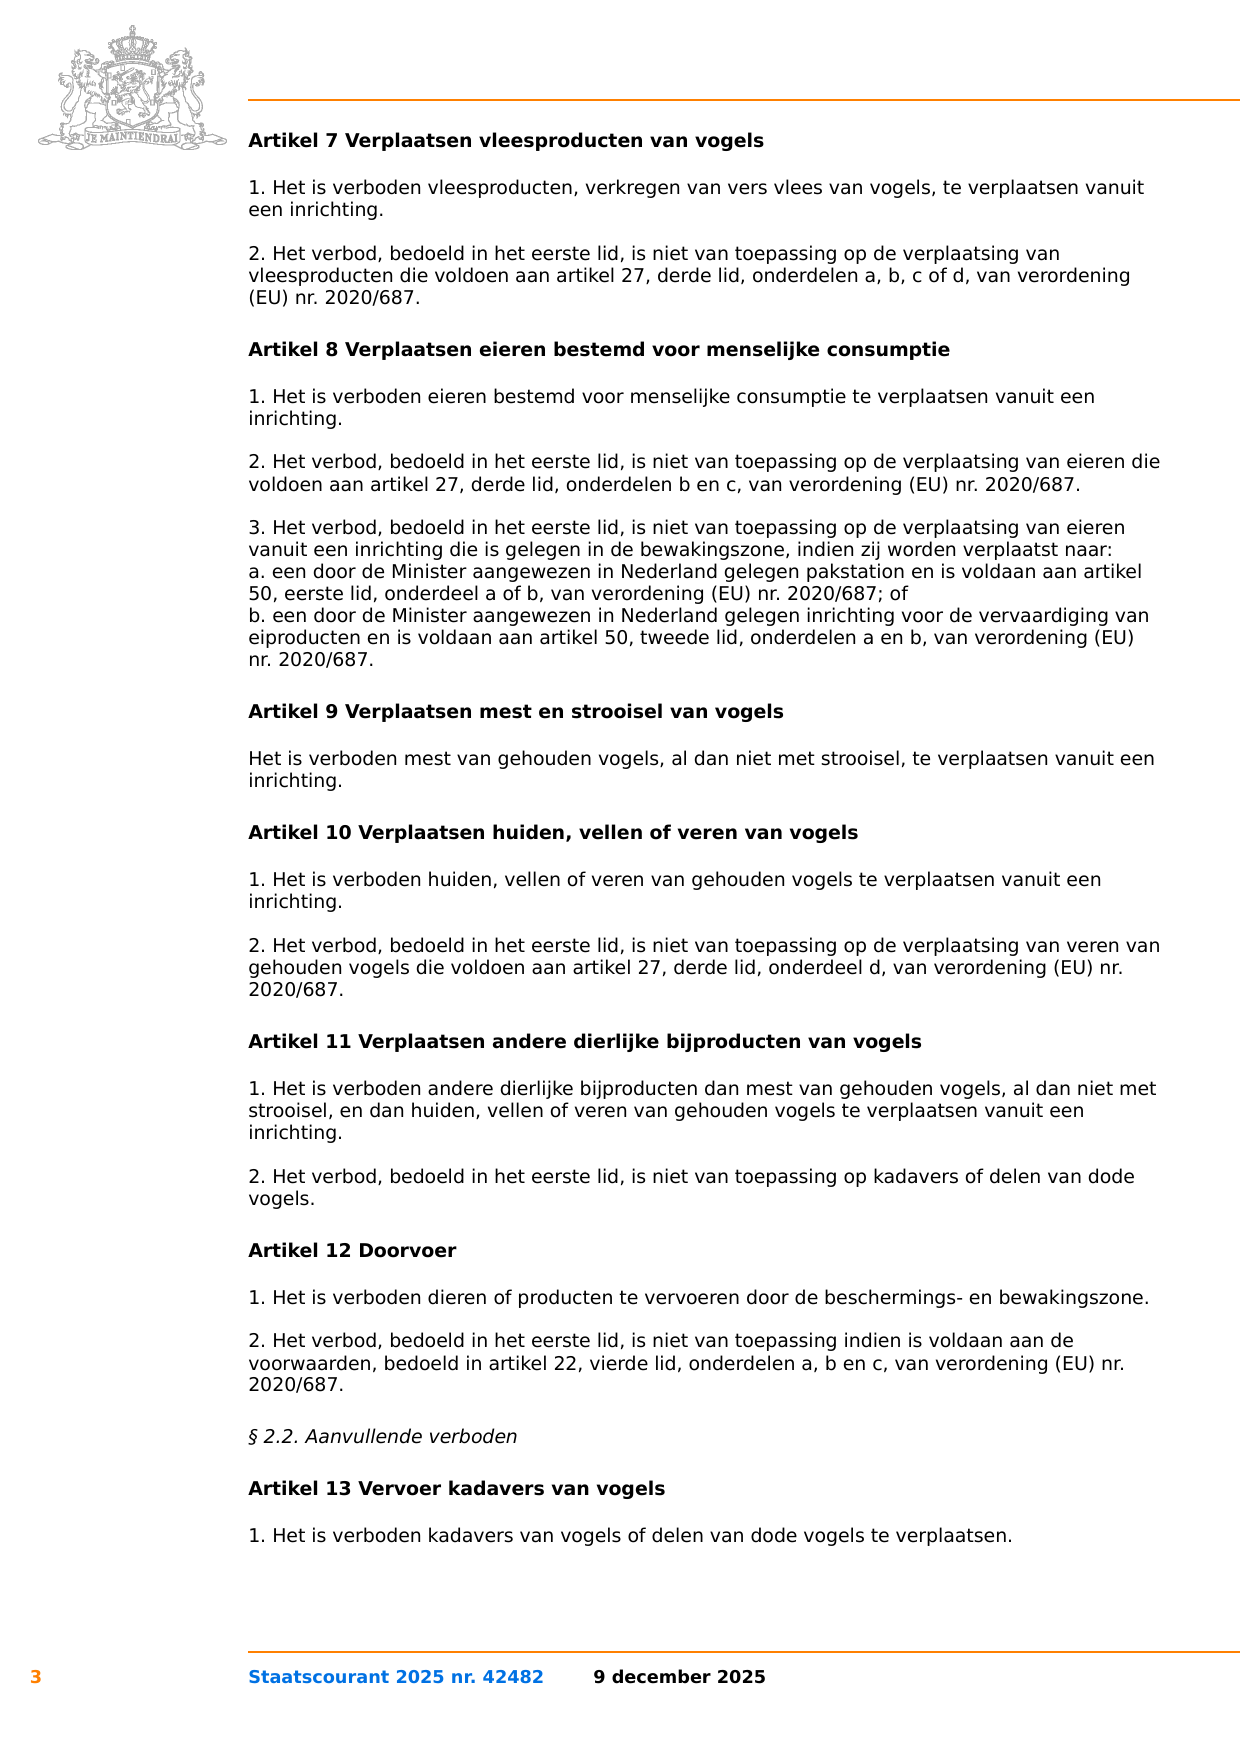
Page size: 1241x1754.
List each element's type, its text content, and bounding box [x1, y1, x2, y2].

subtitle § 2.2. Aanvullende verboden [248, 1426, 1163, 1448]
subtitle Artikel 12 Doorvoer [248, 1239, 1163, 1262]
text 1. Het is verboden dieren of producten te vervoeren door de beschermings- en bewakingszone. [248, 1287, 1163, 1308]
text 1. Het is verboden vleesproducten, verkregen van vers vlees van vogels, te verplaatsen vanuit een inrichting. [248, 177, 1163, 221]
text 2. Het verbod, bedoeld in het eerste lid, is niet van toepassing op de verplaatsing van vleesproducten die voldoen aan artikel 27, derde lid, onderdelen a, b, c of d, van verordening (EU) nr. 2020/687. [248, 243, 1163, 309]
text Het is verboden mest van gehouden vogels, al dan niet met strooisel, te verplaatsen vanuit een inrichting. [248, 748, 1163, 792]
subtitle Artikel 7 Verplaatsen vleesproducten van vogels [248, 130, 1163, 152]
text 2. Het verbod, bedoeld in het eerste lid, is niet van toepassing op kadavers of delen van dode vogels. [248, 1166, 1163, 1209]
subtitle Artikel 10 Verplaatsen huiden, vellen of veren van vogels [248, 822, 1163, 844]
text 2. Het verbod, bedoeld in het eerste lid, is niet van toepassing op de verplaatsing van eieren die voldoen aan artikel 27, derde lid, onderdelen b en c, van verordening (EU) nr. 2020/687. [248, 451, 1163, 495]
picture [38, 25, 227, 150]
subtitle Artikel 8 Verplaatsen eieren bestemd voor menselijke consumptie [248, 339, 1163, 361]
text b. een door de Minister aangewezen in Nederland gelegen inrichting voor de vervaardiging van eiproducten en is voldaan aan artikel 50, tweede lid, onderdelen a en b, van verordening (EU) nr. 2020/687. [248, 605, 1163, 671]
subtitle Artikel 11 Verplaatsen andere dierlijke bijproducten van vogels [248, 1031, 1163, 1053]
text a. een door de Minister aangewezen in Nederland gelegen pakstation en is voldaan aan artikel 50, eerste lid, onderdeel a of b, van verordening (EU) nr. 2020/687; of [248, 561, 1163, 605]
text 1. Het is verboden kadavers van vogels of delen van dode vogels te verplaatsen. [248, 1525, 1163, 1547]
text 2. Het verbod, bedoeld in het eerste lid, is niet van toepassing op de verplaatsing van veren van gehouden vogels die voldoen aan artikel 27, derde lid, onderdeel d, van verordening (EU) nr. 2020/687. [248, 935, 1163, 1001]
text 2. Het verbod, bedoeld in het eerste lid, is niet van toepassing indien is voldaan aan de voorwaarden, bedoeld in artikel 22, vierde lid, onderdelen a, b en c, van verordening (EU) nr. 2020/687. [248, 1330, 1163, 1396]
text 1. Het is verboden eieren bestemd voor menselijke consumptie te verplaatsen vanuit een inrichting. [248, 386, 1163, 429]
text 1. Het is verboden andere dierlijke bijproducten dan mest van gehouden vogels, al dan niet met strooisel, en dan huiden, vellen of veren van gehouden vogels te verplaatsen vanuit een inrichting. [248, 1078, 1163, 1144]
subtitle Artikel 13 Vervoer kadavers van vogels [248, 1478, 1163, 1500]
text 3. Het verbod, bedoeld in het eerste lid, is niet van toepassing op de verplaatsing van eieren vanuit een inrichting die is gelegen in de bewakingszone, indien zij worden verplaatst naar: [248, 517, 1163, 561]
subtitle Artikel 9 Verplaatsen mest en strooisel van vogels [248, 701, 1163, 723]
text 1. Het is verboden huiden, vellen of veren van gehouden vogels te verplaatsen vanuit een inrichting. [248, 869, 1163, 913]
